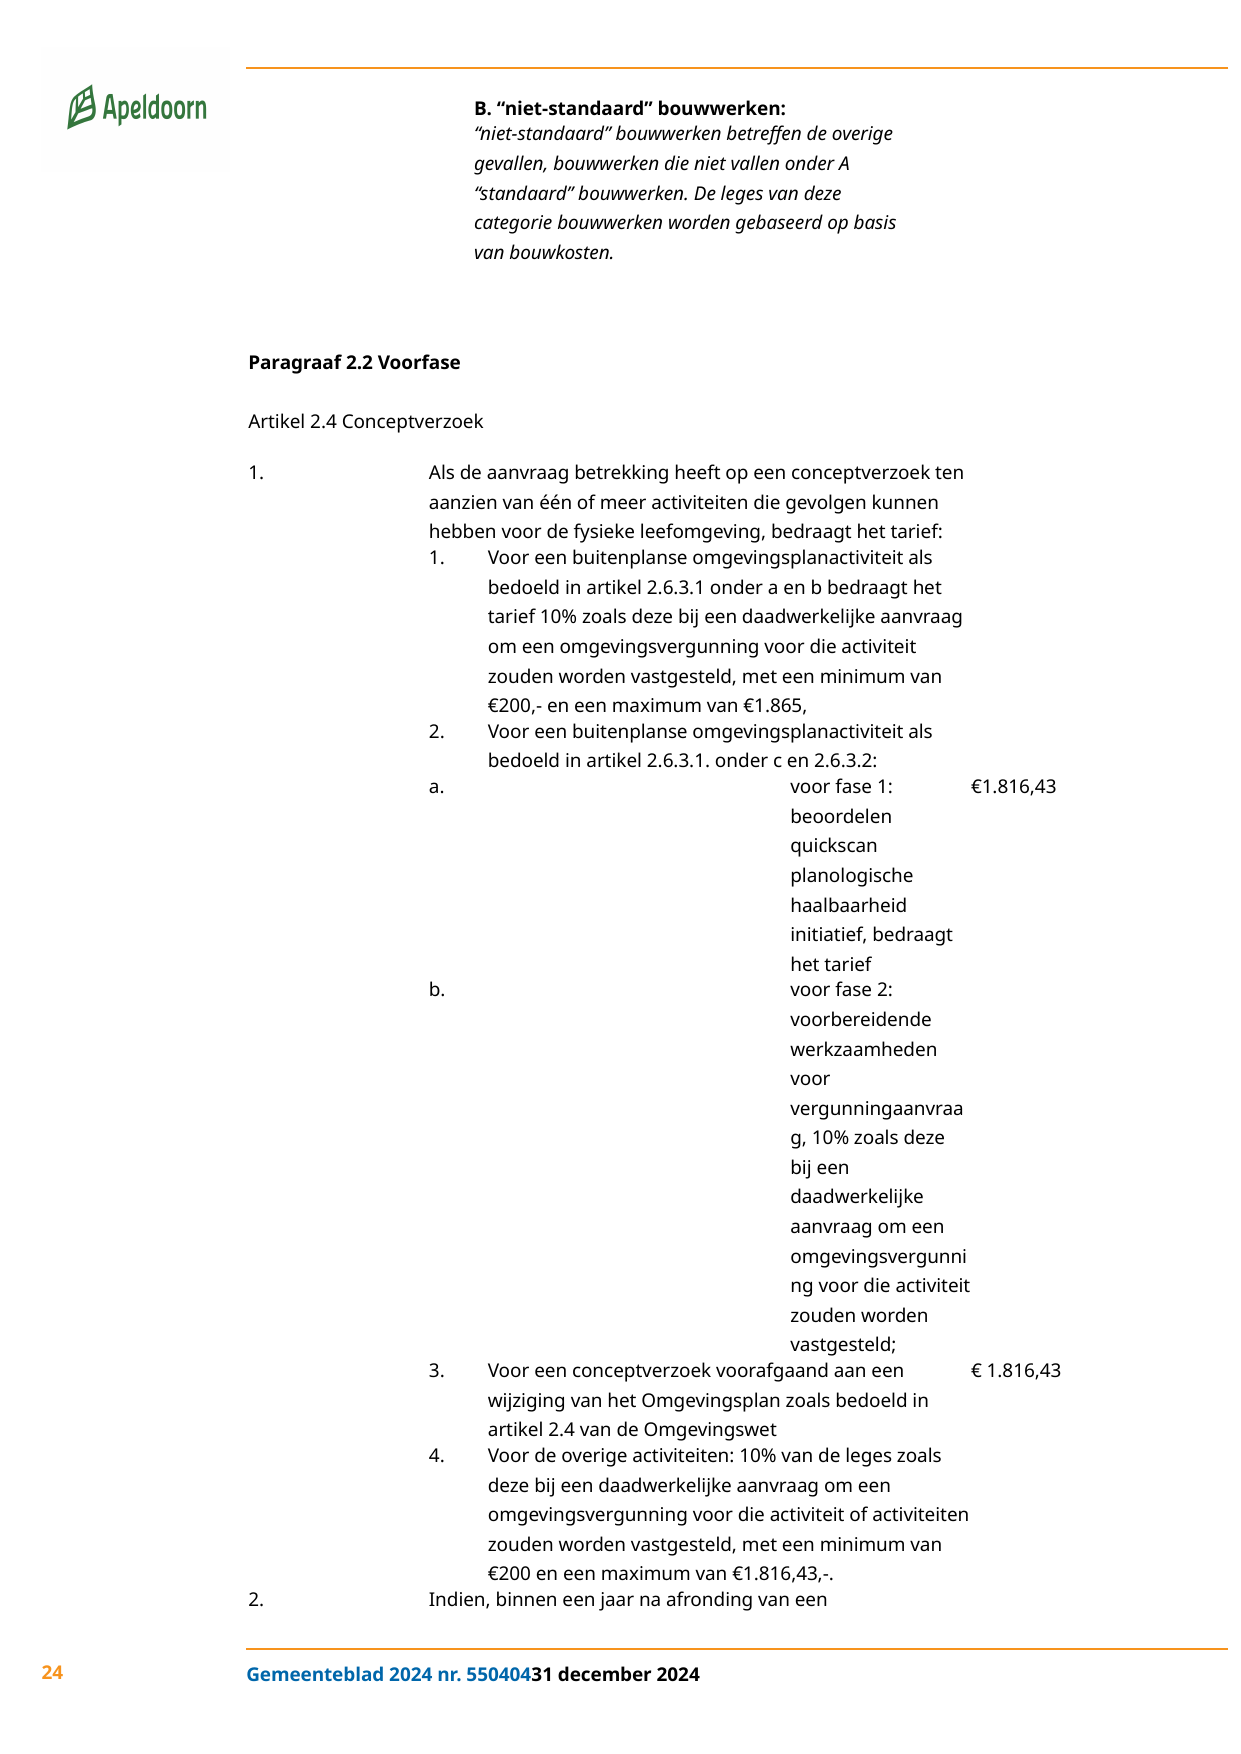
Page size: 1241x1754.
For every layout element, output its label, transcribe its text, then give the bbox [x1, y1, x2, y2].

table_cell [248, 290, 474, 316]
table_cell a. [429, 774, 790, 977]
table_cell [971, 460, 1152, 544]
table_cell [248, 718, 429, 773]
table_cell [248, 977, 429, 1357]
table_cell [248, 121, 474, 264]
table_cell [474, 290, 926, 316]
table_cell [474, 265, 926, 290]
table_cell [926, 290, 1152, 316]
table_cell B. “niet-standaard” bouwwerken: [474, 95, 926, 121]
table_cell [926, 95, 1152, 121]
table_cell €1.816,43 [971, 774, 1152, 977]
table_header Artikel 2.4 Conceptverzoek [248, 408, 971, 434]
table_cell [248, 434, 971, 459]
table_cell [971, 1442, 1152, 1586]
table_cell voor fase 1: beoordelen quickscan planologische haalbaarheid initiatief, bedraagt het tarief [790, 774, 971, 977]
table_cell [971, 434, 1152, 459]
table_cell [971, 545, 1152, 718]
table_cell [248, 774, 429, 977]
table_cell Voor een conceptverzoek voorafgaand aan een wijziging van het Omgevingsplan zoals bedoeld in artikel 2.4 van de Omgevingswet [429, 1358, 971, 1442]
table_cell [248, 265, 474, 290]
table_cell Voor een buitenplanse omgevingsplanactiviteit als bedoeld in artikel 2.6.3.1 onder a en b bedraagt het tarief 10% zoals deze bij een daadwerkelijke aanvraag om een omgevingsvergunning voor die activiteit zouden worden vastgesteld, met een minimum van €200,- en een maximum van €1.865, [429, 545, 971, 718]
table_cell [248, 1358, 429, 1442]
table_cell [248, 95, 474, 121]
table_cell 2. [248, 1586, 429, 1612]
table_cell [248, 545, 429, 718]
table_cell b. [429, 977, 790, 1357]
table_cell Indien, binnen een jaar na afronding van een [429, 1586, 971, 1612]
table_cell [926, 265, 1152, 290]
table_cell 1. [248, 460, 429, 544]
picture [41, 47, 231, 172]
table_cell [971, 1586, 1152, 1612]
table_cell [971, 977, 1152, 1357]
table_cell “niet-standaard” bouwwerken betreffen de overige gevallen, bouwwerken die niet vallen onder A “standaard” bouwwerken. De leges van deze categorie bouwwerken worden gebaseerd op basis van bouwkosten. [474, 121, 926, 264]
table_header [971, 408, 1152, 434]
table_cell [926, 121, 1152, 264]
table_cell € 1.816,43 [971, 1358, 1152, 1442]
table_cell Voor een buitenplanse omgevingsplanactiviteit als bedoeld in artikel 2.6.3.1. onder c en 2.6.3.2: [429, 718, 971, 773]
table_cell Voor de overige activiteiten: 10% van de leges zoals deze bij een daadwerkelijke aanvraag om een omgevingsvergunning voor die activiteit of activiteiten zouden worden vastgesteld, met een minimum van €200 en een maximum van €1.816,43,-. [429, 1442, 971, 1586]
table_cell voor fase 2: voorbereidende werkzaamheden voor vergunningaanvraag, 10% zoals deze bij een daadwerkelijke aanvraag om een omgevingsvergunning voor die activiteit zouden worden vastgesteld; [790, 977, 971, 1357]
text Paragraaf 2.2 Voorfase [248, 349, 1152, 374]
table_cell Als de aanvraag betrekking heeft op een conceptverzoek ten aanzien van één of meer activiteiten die gevolgen kunnen hebben voor de fysieke leefomgeving, bedraagt het tarief: [429, 460, 971, 544]
table_cell [248, 1442, 429, 1586]
table_cell [971, 718, 1152, 773]
